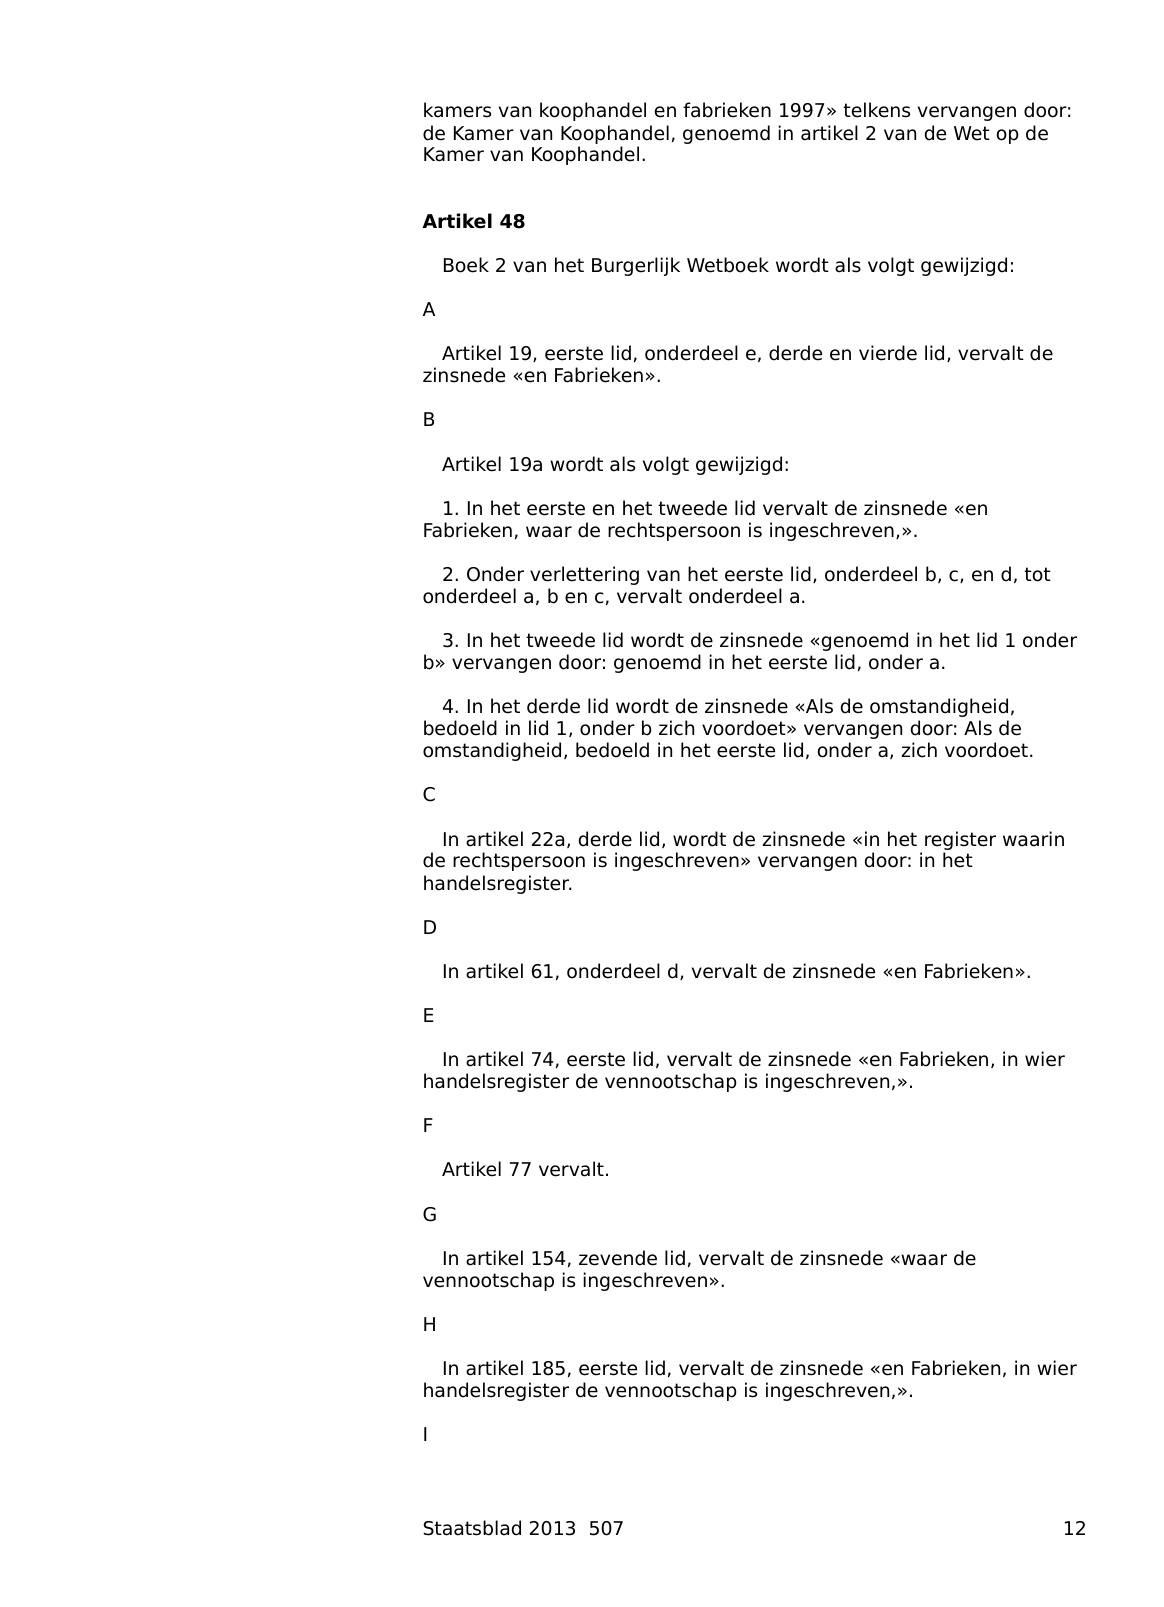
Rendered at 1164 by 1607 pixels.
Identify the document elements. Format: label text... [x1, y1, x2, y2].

text I [422, 1424, 1087, 1446]
text C [422, 784, 1087, 806]
text 3. In het tweede lid wordt de zinsnede «genoemd in het lid 1 onder b» vervangen door: genoemd in het eerste lid, onder a. [422, 630, 1087, 674]
text In artikel 74, eerste lid, vervalt de zinsnede «en Fabrieken, in wier handelsregister de vennootschap is ingeschreven,». [422, 1049, 1087, 1093]
text kamers van koophandel en fabrieken 1997» telkens vervangen door: de Kamer van Koophandel, genoemd in artikel 2 van de Wet op de Kamer van Koophandel. [422, 100, 1087, 166]
text Artikel 19, eerste lid, onderdeel e, derde en vierde lid, vervalt de zinsnede «en Fabrieken». [422, 343, 1087, 387]
text F [422, 1115, 1087, 1137]
text 1. In het eerste en het tweede lid vervalt de zinsnede «en Fabrieken, waar de rechtspersoon is ingeschreven,». [422, 498, 1087, 542]
text E [422, 1005, 1087, 1027]
text 4. In het derde lid wordt de zinsnede «Als de omstandigheid, bedoeld in lid 1, onder b zich voordoet» vervangen door: Als de omstandigheid, bedoeld in het eerste lid, onder a, zich voordoet. [422, 696, 1087, 762]
subtitle Artikel 48 [422, 211, 1087, 233]
text H [422, 1314, 1087, 1336]
text 2. Onder verlettering van het eerste lid, onderdeel b, c, en d, tot onderdeel a, b en c, vervalt onderdeel a. [422, 564, 1087, 608]
text G [422, 1203, 1087, 1226]
text In artikel 61, onderdeel d, vervalt de zinsnede «en Fabrieken». [422, 961, 1087, 983]
text In artikel 185, eerste lid, vervalt de zinsnede «en Fabrieken, in wier handelsregister de vennootschap is ingeschreven,». [422, 1358, 1087, 1402]
text A [422, 299, 1087, 321]
text In artikel 22a, derde lid, wordt de zinsnede «in het register waarin de rechtspersoon is ingeschreven» vervangen door: in het handelsregister. [422, 828, 1087, 894]
text B [422, 409, 1087, 431]
text Artikel 19a wordt als volgt gewijzigd: [422, 453, 1087, 476]
text D [422, 917, 1087, 938]
text In artikel 154, zevende lid, vervalt de zinsnede «waar de vennootschap is ingeschreven». [422, 1248, 1087, 1292]
text Artikel 77 vervalt. [422, 1159, 1087, 1181]
text Boek 2 van het Burgerlijk Wetboek wordt als volgt gewijzigd: [422, 255, 1087, 277]
